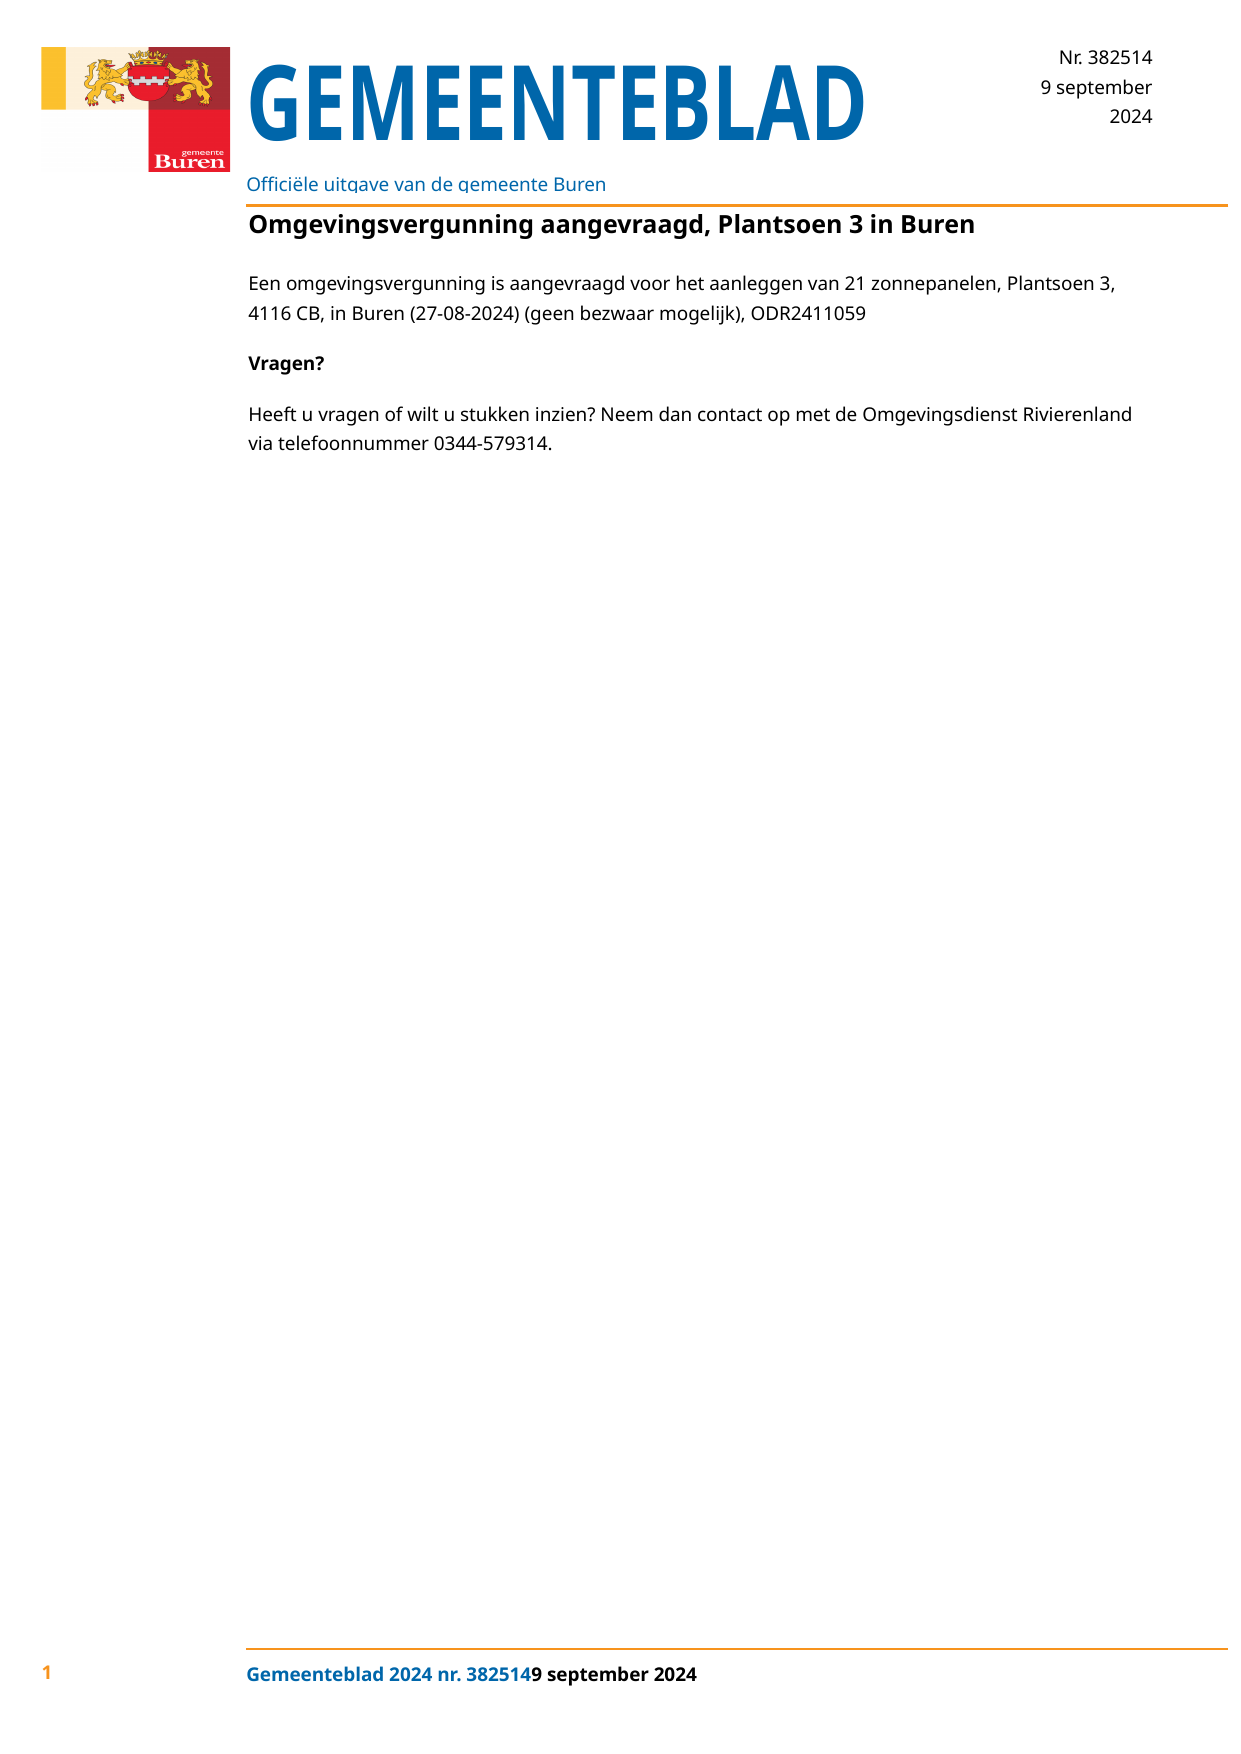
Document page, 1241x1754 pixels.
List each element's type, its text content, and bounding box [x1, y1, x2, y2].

text Een omgevingsvergunning is aangevraagd voor het aanleggen van 21 zonnepanelen, Plantsoen 3, 4116 CB, in Buren (27-08-2024) (geen bezwaar mogelijk), ODR2411059 [248, 270, 1152, 326]
picture [41, 47, 231, 172]
text Omgevingsvergunning aangevraagd, Plantsoen 3 in Buren [248, 207, 1152, 241]
text Heeft u vragen of wilt u stukken inzien? Neem dan contact op met de Omgevingsdienst Rivierenland via telefoonnummer 0344-579314. [248, 401, 1152, 456]
text Vragen? [248, 350, 1152, 376]
